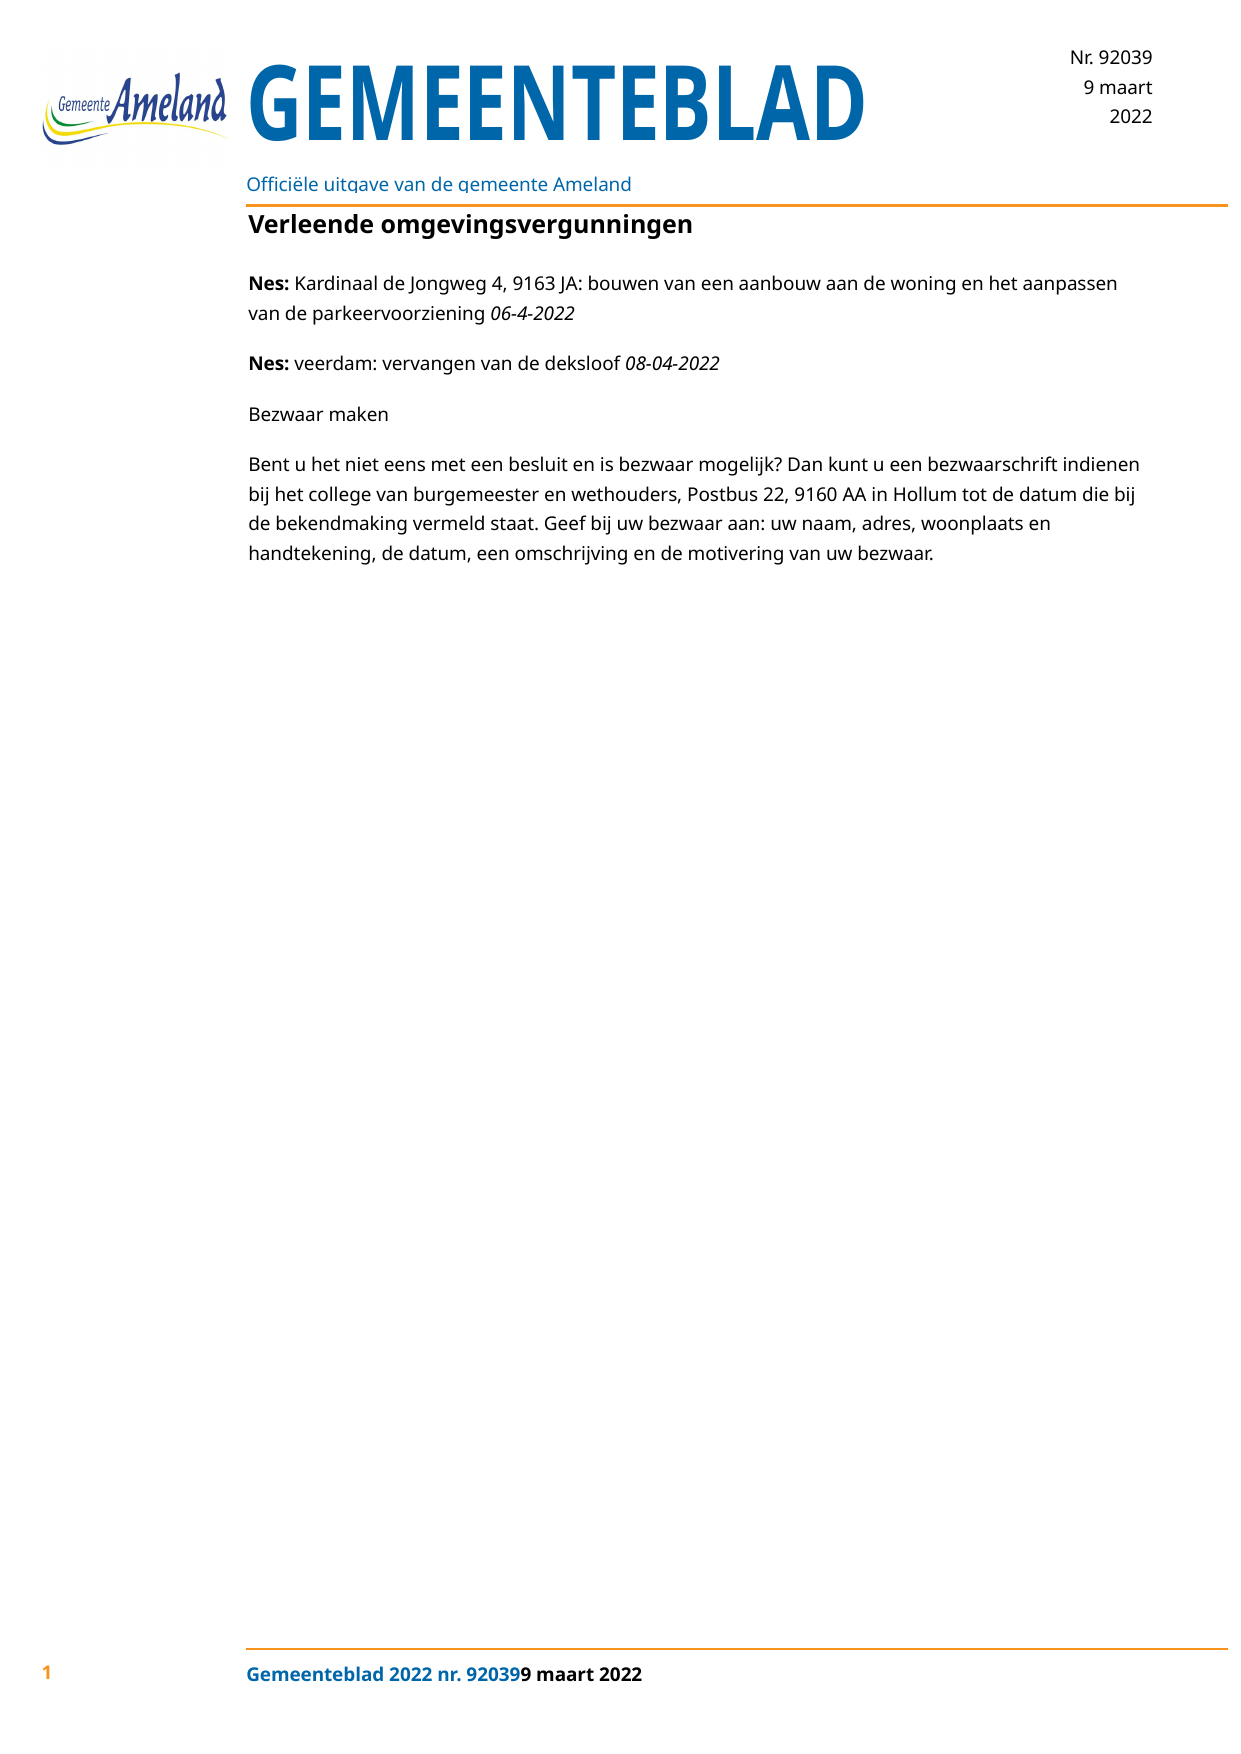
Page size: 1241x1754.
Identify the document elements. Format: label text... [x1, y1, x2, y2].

text Bent u het niet eens met een besluit en is bezwaar mogelijk? Dan kunt u een bezwaarschrift indienen bij het college van burgemeester en wethouders, Postbus 22, 9160 AA in Hollum tot de datum die bij de bekendmaking vermeld staat. Geef bij uw bezwaar aan: uw naam, adres, woonplaats en handtekening, de datum, een omschrijving en de motivering van uw bezwaar. [248, 451, 1152, 566]
text Nes: veerdam: vervangen van de deksloof 08-04-2022 [248, 350, 1152, 376]
text Verleende omgevingsvergunningen [248, 207, 1152, 241]
text Bezwaar maken [248, 401, 1152, 426]
picture [41, 47, 231, 172]
text Nes: Kardinaal de Jongweg 4, 9163 JA: bouwen van een aanbouw aan de woning en het aanpassen van de parkeervoorziening 06-4-2022 [248, 270, 1152, 326]
